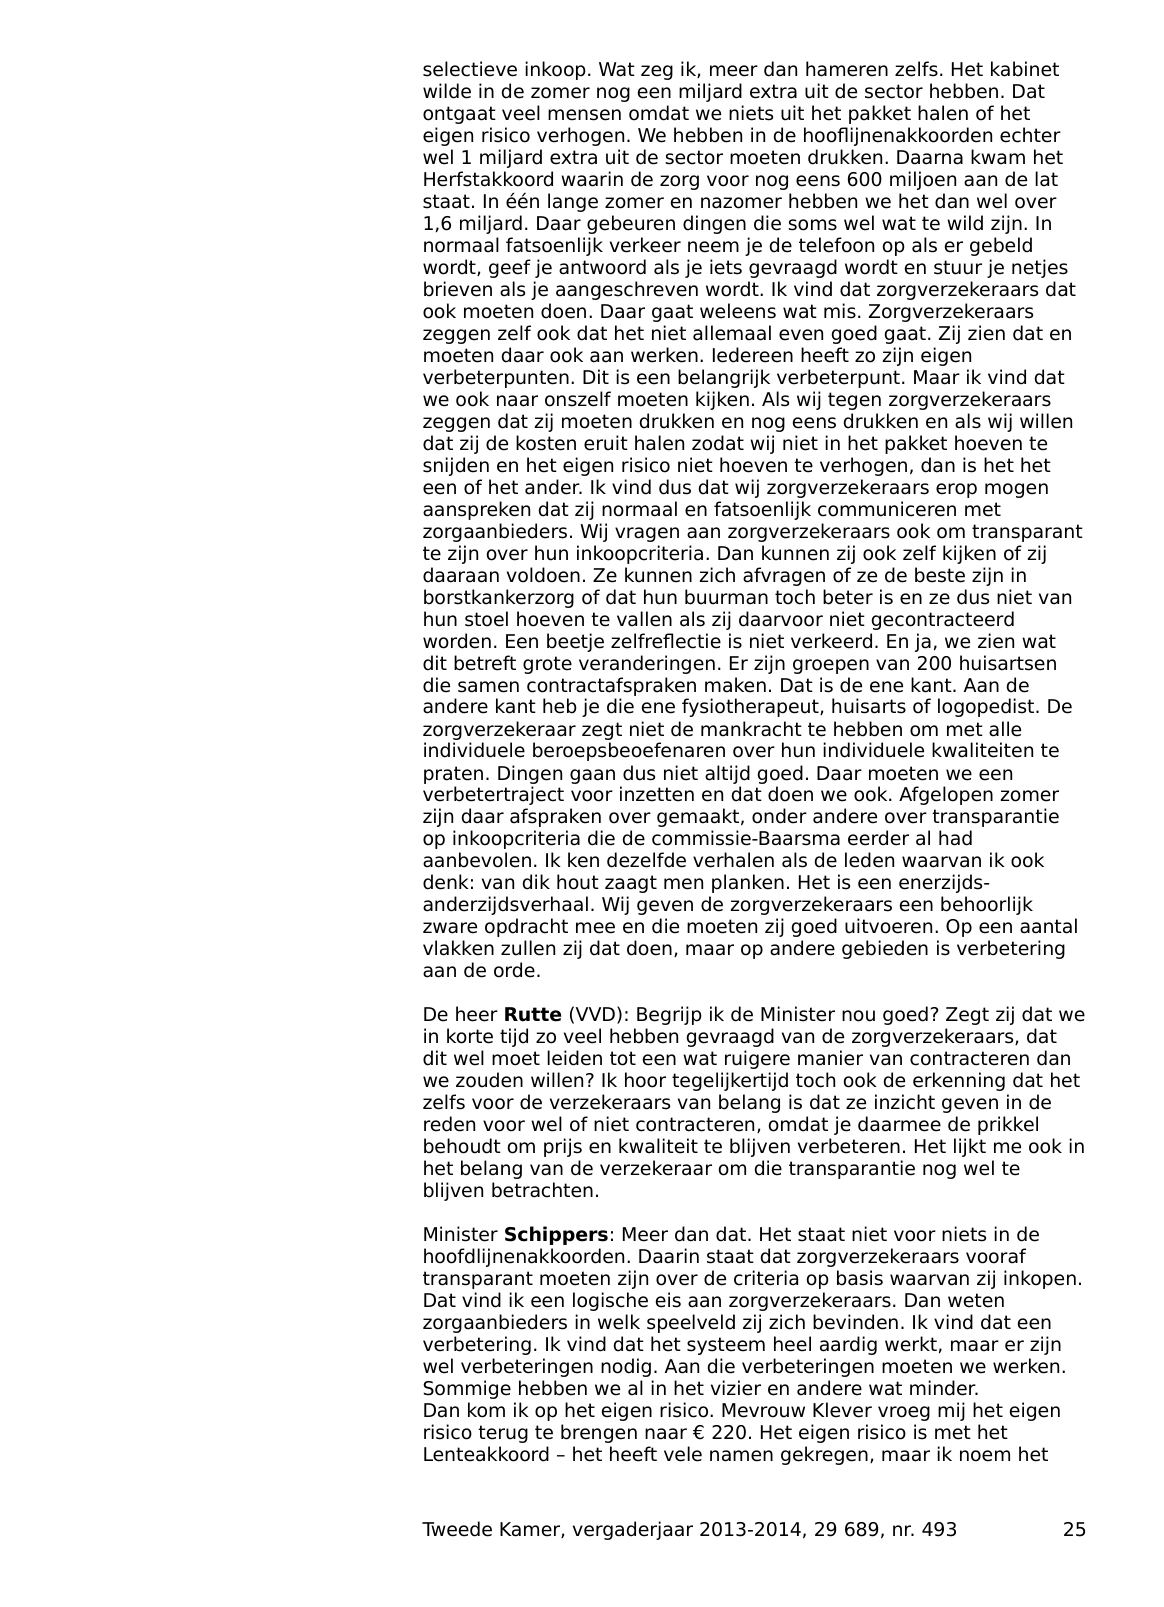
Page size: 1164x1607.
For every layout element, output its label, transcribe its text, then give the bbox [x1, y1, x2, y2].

text Dan kom ik op het eigen risico. Mevrouw Klever vroeg mij het eigen risico terug te brengen naar € 220. Het eigen risico is met het Lenteakkoord – het heeft vele namen gekregen, maar ik noem het [422, 1400, 1087, 1466]
text Minister Schippers: Meer dan dat. Het staat niet voor niets in de hoofdlijnenakkoorden. Daarin staat dat zorgverzekeraars vooraf transparant moeten zijn over de criteria op basis waarvan zij inkopen. Dat vind ik een logische eis aan zorgverzekeraars. Dan weten zorgaanbieders in welk speelveld zij zich bevinden. Ik vind dat een verbetering. Ik vind dat het systeem heel aardig werkt, maar er zijn wel verbeteringen nodig. Aan die verbeteringen moeten we werken. Sommige hebben we al in het vizier en andere wat minder. [422, 1224, 1087, 1400]
text selectieve inkoop. Wat zeg ik, meer dan hameren zelfs. Het kabinet wilde in de zomer nog een miljard extra uit de sector hebben. Dat ontgaat veel mensen omdat we niets uit het pakket halen of het eigen risico verhogen. We hebben in de hooflijnenakkoorden echter wel 1 miljard extra uit de sector moeten drukken. Daarna kwam het Herfstakkoord waarin de zorg voor nog eens 600 miljoen aan de lat staat. In één lange zomer en nazomer hebben we het dan wel over 1,6 miljard. Daar gebeuren dingen die soms wel wat te wild zijn. In normaal fatsoenlijk verkeer neem je de telefoon op als er gebeld wordt, geef je antwoord als je iets gevraagd wordt en stuur je netjes brieven als je aangeschreven wordt. Ik vind dat zorgverzekeraars dat ook moeten doen. Daar gaat weleens wat mis. Zorgverzekeraars zeggen zelf ook dat het niet allemaal even goed gaat. Zij zien dat en moeten daar ook aan werken. Iedereen heeft zo zijn eigen verbeterpunten. Dit is een belangrijk verbeterpunt. Maar ik vind dat we ook naar onszelf moeten kijken. Als wij tegen zorgverzekeraars zeggen dat zij moeten drukken en nog eens drukken en als wij willen dat zij de kosten eruit halen zodat wij niet in het pakket hoeven te snijden en het eigen risico niet hoeven te verhogen, dan is het het een of het ander. Ik vind dus dat wij zorgverzekeraars erop mogen aanspreken dat zij normaal en fatsoenlijk communiceren met zorgaanbieders. Wij vragen aan zorgverzekeraars ook om transparant te zijn over hun inkoopcriteria. Dan kunnen zij ook zelf kijken of zij daaraan voldoen. Ze kunnen zich afvragen of ze de beste zijn in borstkankerzorg of dat hun buurman toch beter is en ze dus niet van hun stoel hoeven te vallen als zij daarvoor niet gecontracteerd worden. Een beetje zelfreflectie is niet verkeerd. En ja, we zien wat dit betreft grote veranderingen. Er zijn groepen van 200 huisartsen die samen contractafspraken maken. Dat is de ene kant. Aan de andere kant heb je die ene fysiotherapeut, huisarts of logopedist. De zorgverzekeraar zegt niet de mankracht te hebben om met alle individuele beroepsbeoefenaren over hun individuele kwaliteiten te praten. Dingen gaan dus niet altijd goed. Daar moeten we een verbetertraject voor inzetten en dat doen we ook. Afgelopen zomer zijn daar afspraken over gemaakt, onder andere over transparantie op inkoopcriteria die de commissie-Baarsma eerder al had aanbevolen. Ik ken dezelfde verhalen als de leden waarvan ik ook denk: van dik hout zaagt men planken. Het is een enerzijds-anderzijdsverhaal. Wij geven de zorgverzekeraars een behoorlijk zware opdracht mee en die moeten zij goed uitvoeren. Op een aantal vlakken zullen zij dat doen, maar op andere gebieden is verbetering aan de orde. [422, 59, 1087, 982]
text De heer Rutte (VVD): Begrijp ik de Minister nou goed? Zegt zij dat we in korte tijd zo veel hebben gevraagd van de zorgverzekeraars, dat dit wel moet leiden tot een wat ruigere manier van contracteren dan we zouden willen? Ik hoor tegelijkertijd toch ook de erkenning dat het zelfs voor de verzekeraars van belang is dat ze inzicht geven in de reden voor wel of niet contracteren, omdat je daarmee de prikkel behoudt om prijs en kwaliteit te blijven verbeteren. Het lijkt me ook in het belang van de verzekeraar om die transparantie nog wel te blijven betrachten. [422, 1004, 1087, 1202]
